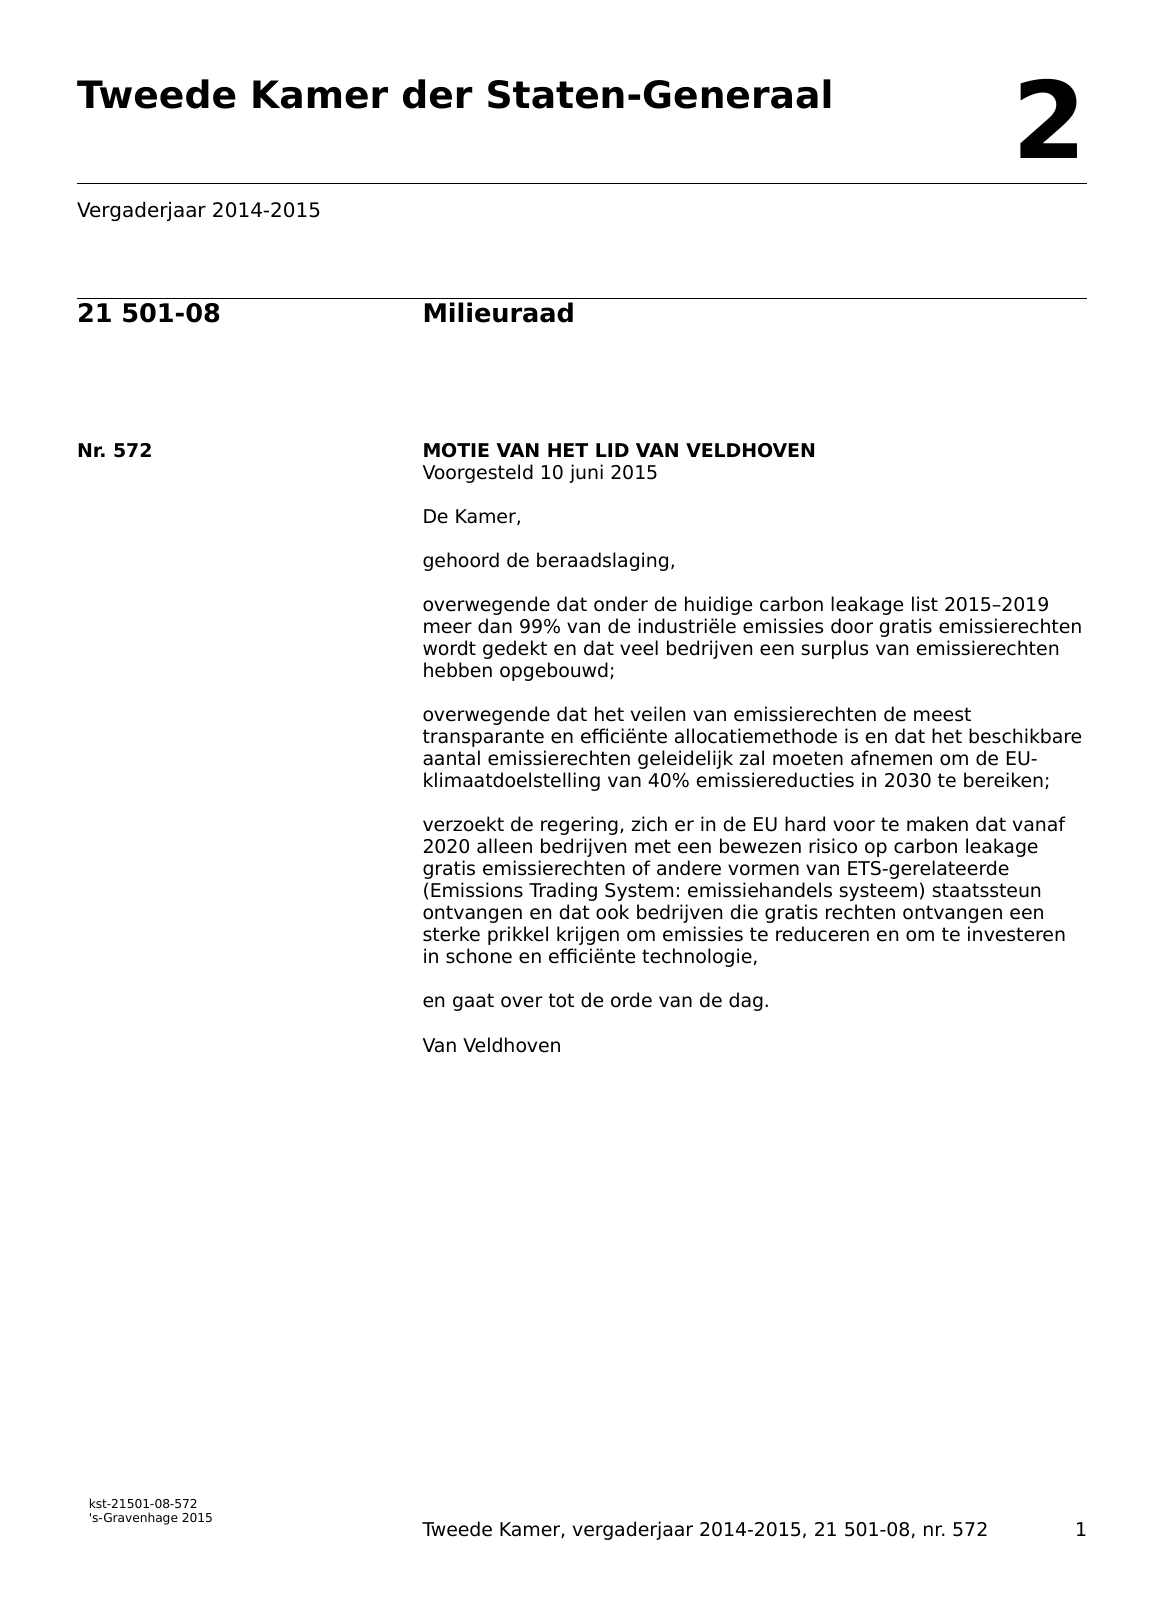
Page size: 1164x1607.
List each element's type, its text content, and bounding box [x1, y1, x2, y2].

text De Kamer, [422, 506, 1087, 528]
text overwegende dat het veilen van emissierechten de meest transparante en efficiënte allocatiemethode is en dat het beschikbare aantal emissierechten geleidelijk zal moeten afnemen om de EU-klimaatdoelstelling van 40% emissiereducties in 2030 te bereiken; [422, 704, 1087, 792]
subtitle 21 501-08 Milieuraad [77, 299, 1087, 329]
subtitle Nr. 572 MOTIE VAN HET LID VAN VELDHOVEN [77, 440, 1087, 462]
text verzoekt de regering, zich er in de EU hard voor te maken dat vanaf 2020 alleen bedrijven met een bewezen risico op carbon leakage gratis emissierechten of andere vormen van ETS-gerelateerde (Emissions Trading System: emissiehandels systeem) staatssteun ontvangen en dat ook bedrijven die gratis rechten ontvangen een sterke prikkel krijgen om emissies te reduceren en om te investeren in schone en efficiënte technologie, [422, 814, 1087, 968]
text Voorgesteld 10 juni 2015 [422, 462, 1087, 484]
table_cell Vergaderjaar 2014-2015 [77, 184, 1087, 298]
text Van Veldhoven [422, 1034, 1087, 1057]
text gehoord de beraadslaging, [422, 550, 1087, 572]
text overwegende dat onder de huidige carbon leakage list 2015–2019 meer dan 99% van de industriële emissies door gratis emissierechten wordt gedekt en dat veel bedrijven een surplus van emissierechten hebben opgebouwd; [422, 594, 1087, 682]
table_header Tweede Kamer der Staten-Generaal [77, 59, 886, 183]
text en gaat over tot de orde van de dag. [422, 990, 1087, 1012]
text 's-Gravenhage 2015 [88, 1511, 323, 1525]
table_header 2 [886, 59, 1087, 183]
text kst-21501-08-572 [88, 1497, 323, 1511]
